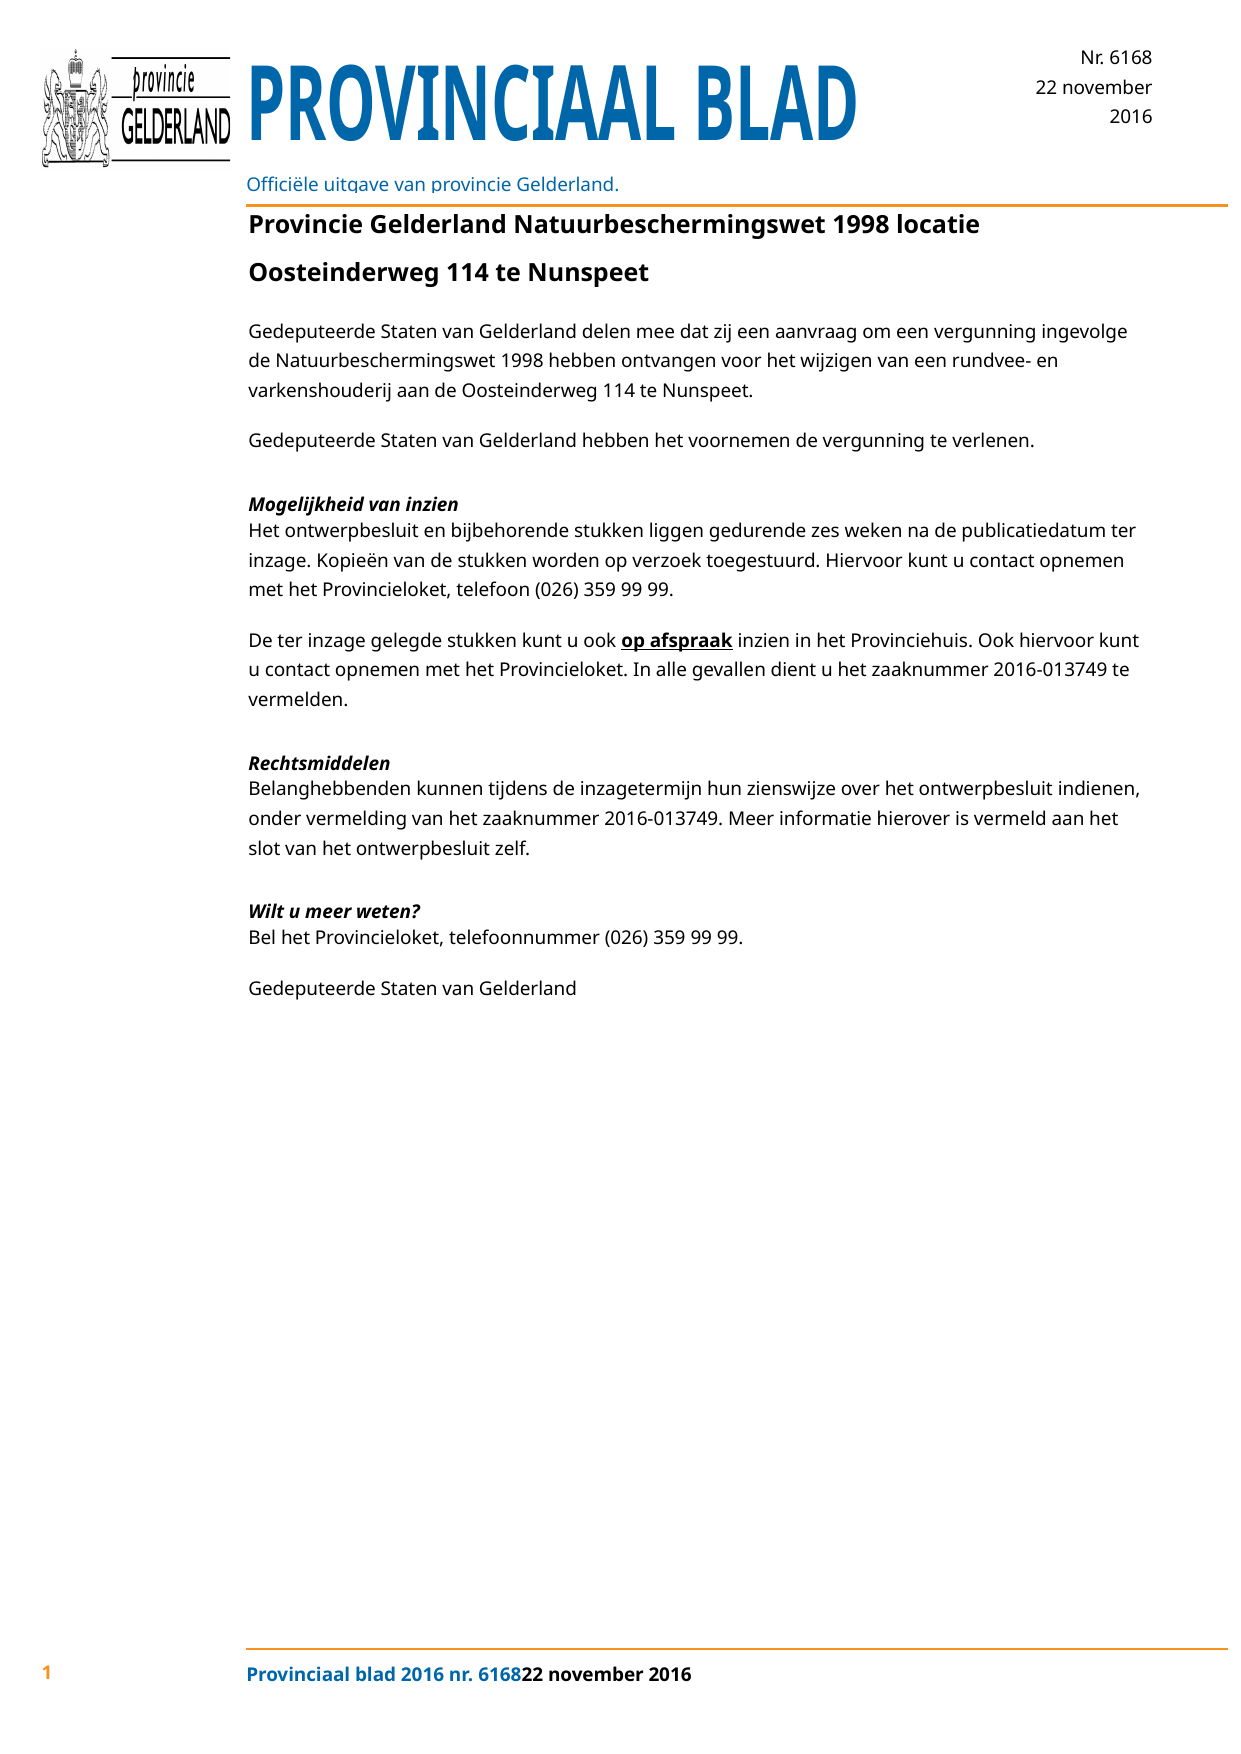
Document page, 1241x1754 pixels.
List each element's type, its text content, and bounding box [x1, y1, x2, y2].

text Gedeputeerde Staten van Gelderland hebben het voornemen de vergunning te verlenen. [248, 427, 1152, 453]
text De ter inzage gelegde stukken kunt u ook op afspraak inzien in het Provinciehuis. Ook hiervoor kunt u contact opnemen met het Provincieloket. In alle gevallen dient u het zaaknummer 2016-013749 te vermelden. [248, 627, 1152, 712]
text Rechtsmiddelen [248, 750, 1152, 776]
text Bel het Provincieloket, telefoonnummer (026) 359 99 99. [248, 924, 1152, 950]
text Belanghebbenden kunnen tijdens de inzagetermijn hun zienswijze over het ontwerpbesluit indienen, onder vermelding van het zaaknummer 2016-013749. Meer informatie hierover is vermeld aan het slot van het ontwerpbesluit zelf. [248, 776, 1152, 861]
picture [41, 47, 231, 172]
text Provincie Gelderland Natuurbeschermingswet 1998 locatie Oosteinderweg 114 te Nunspeet [248, 207, 1152, 288]
text Het ontwerpbesluit en bijbehorende stukken liggen gedurende zes weken na de publicatiedatum ter inzage. Kopieën van de stukken worden op verzoek toegestuurd. Hiervoor kunt u contact opnemen met het Provincieloket, telefoon (026) 359 99 99. [248, 517, 1152, 602]
text Gedeputeerde Staten van Gelderland delen mee dat zij een aanvraag om een vergunning ingevolge de Natuurbeschermingswet 1998 hebben ontvangen voor het wijzigen van een rundvee- en varkenshouderij aan de Oosteinderweg 114 te Nunspeet. [248, 318, 1152, 403]
text Wilt u meer weten? [248, 899, 1152, 924]
text Gedeputeerde Staten van Gelderland [248, 975, 1152, 1001]
text Mogelijkheid van inzien [248, 491, 1152, 517]
